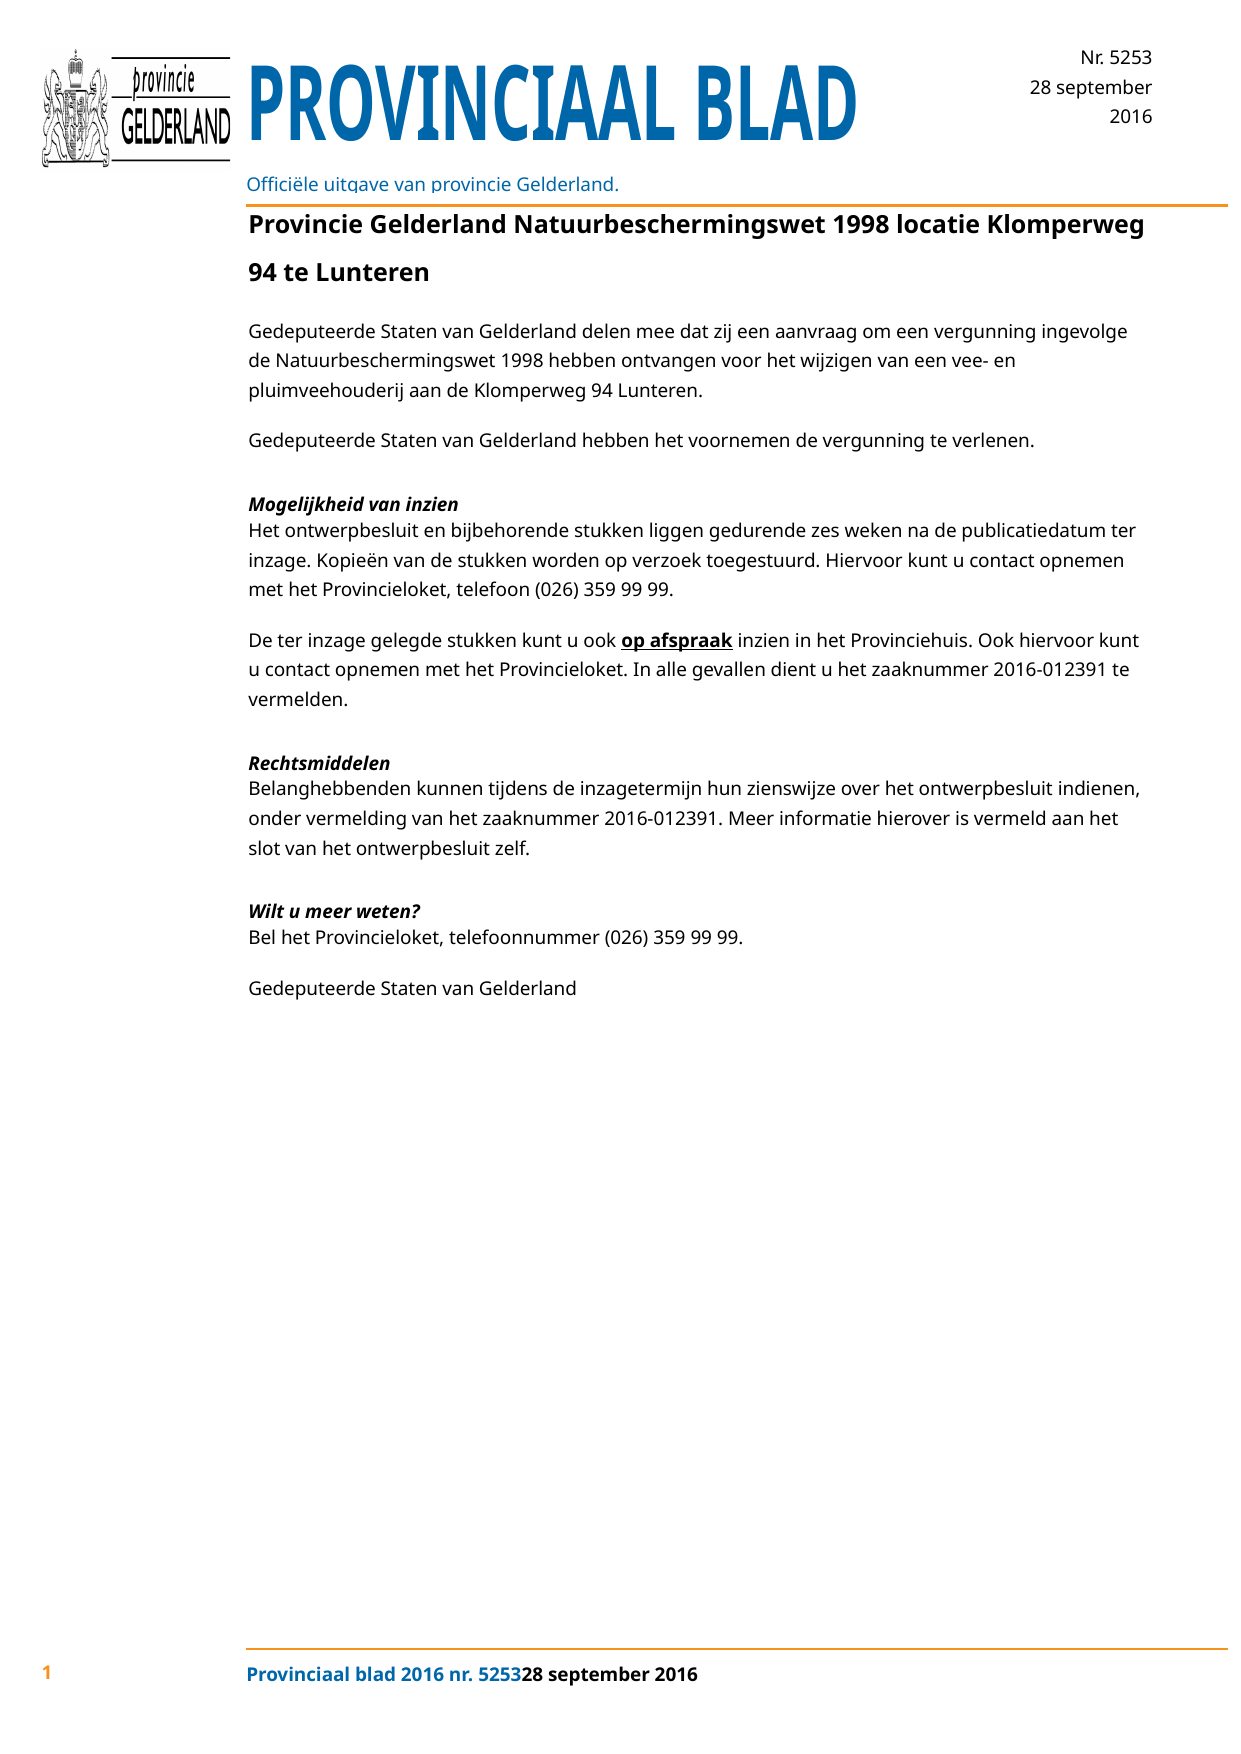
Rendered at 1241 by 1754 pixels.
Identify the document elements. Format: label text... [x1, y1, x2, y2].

text Bel het Provincieloket, telefoonnummer (026) 359 99 99. [248, 924, 1152, 950]
text Gedeputeerde Staten van Gelderland hebben het voornemen de vergunning te verlenen. [248, 427, 1152, 453]
picture [41, 47, 231, 172]
text Het ontwerpbesluit en bijbehorende stukken liggen gedurende zes weken na de publicatiedatum ter inzage. Kopieën van de stukken worden op verzoek toegestuurd. Hiervoor kunt u contact opnemen met het Provincieloket, telefoon (026) 359 99 99. [248, 517, 1152, 602]
text Gedeputeerde Staten van Gelderland [248, 975, 1152, 1001]
text Gedeputeerde Staten van Gelderland delen mee dat zij een aanvraag om een vergunning ingevolge de Natuurbeschermingswet 1998 hebben ontvangen voor het wijzigen van een vee- en pluimveehouderij aan de Klomperweg 94 Lunteren. [248, 318, 1152, 403]
text Wilt u meer weten? [248, 899, 1152, 924]
text Mogelijkheid van inzien [248, 491, 1152, 517]
text De ter inzage gelegde stukken kunt u ook op afspraak inzien in het Provinciehuis. Ook hiervoor kunt u contact opnemen met het Provincieloket. In alle gevallen dient u het zaaknummer 2016-012391 te vermelden. [248, 627, 1152, 712]
text Provincie Gelderland Natuurbeschermingswet 1998 locatie Klomperweg 94 te Lunteren [248, 207, 1152, 288]
text Belanghebbenden kunnen tijdens de inzagetermijn hun zienswijze over het ontwerpbesluit indienen, onder vermelding van het zaaknummer 2016-012391. Meer informatie hierover is vermeld aan het slot van het ontwerpbesluit zelf. [248, 776, 1152, 861]
text Rechtsmiddelen [248, 750, 1152, 776]
